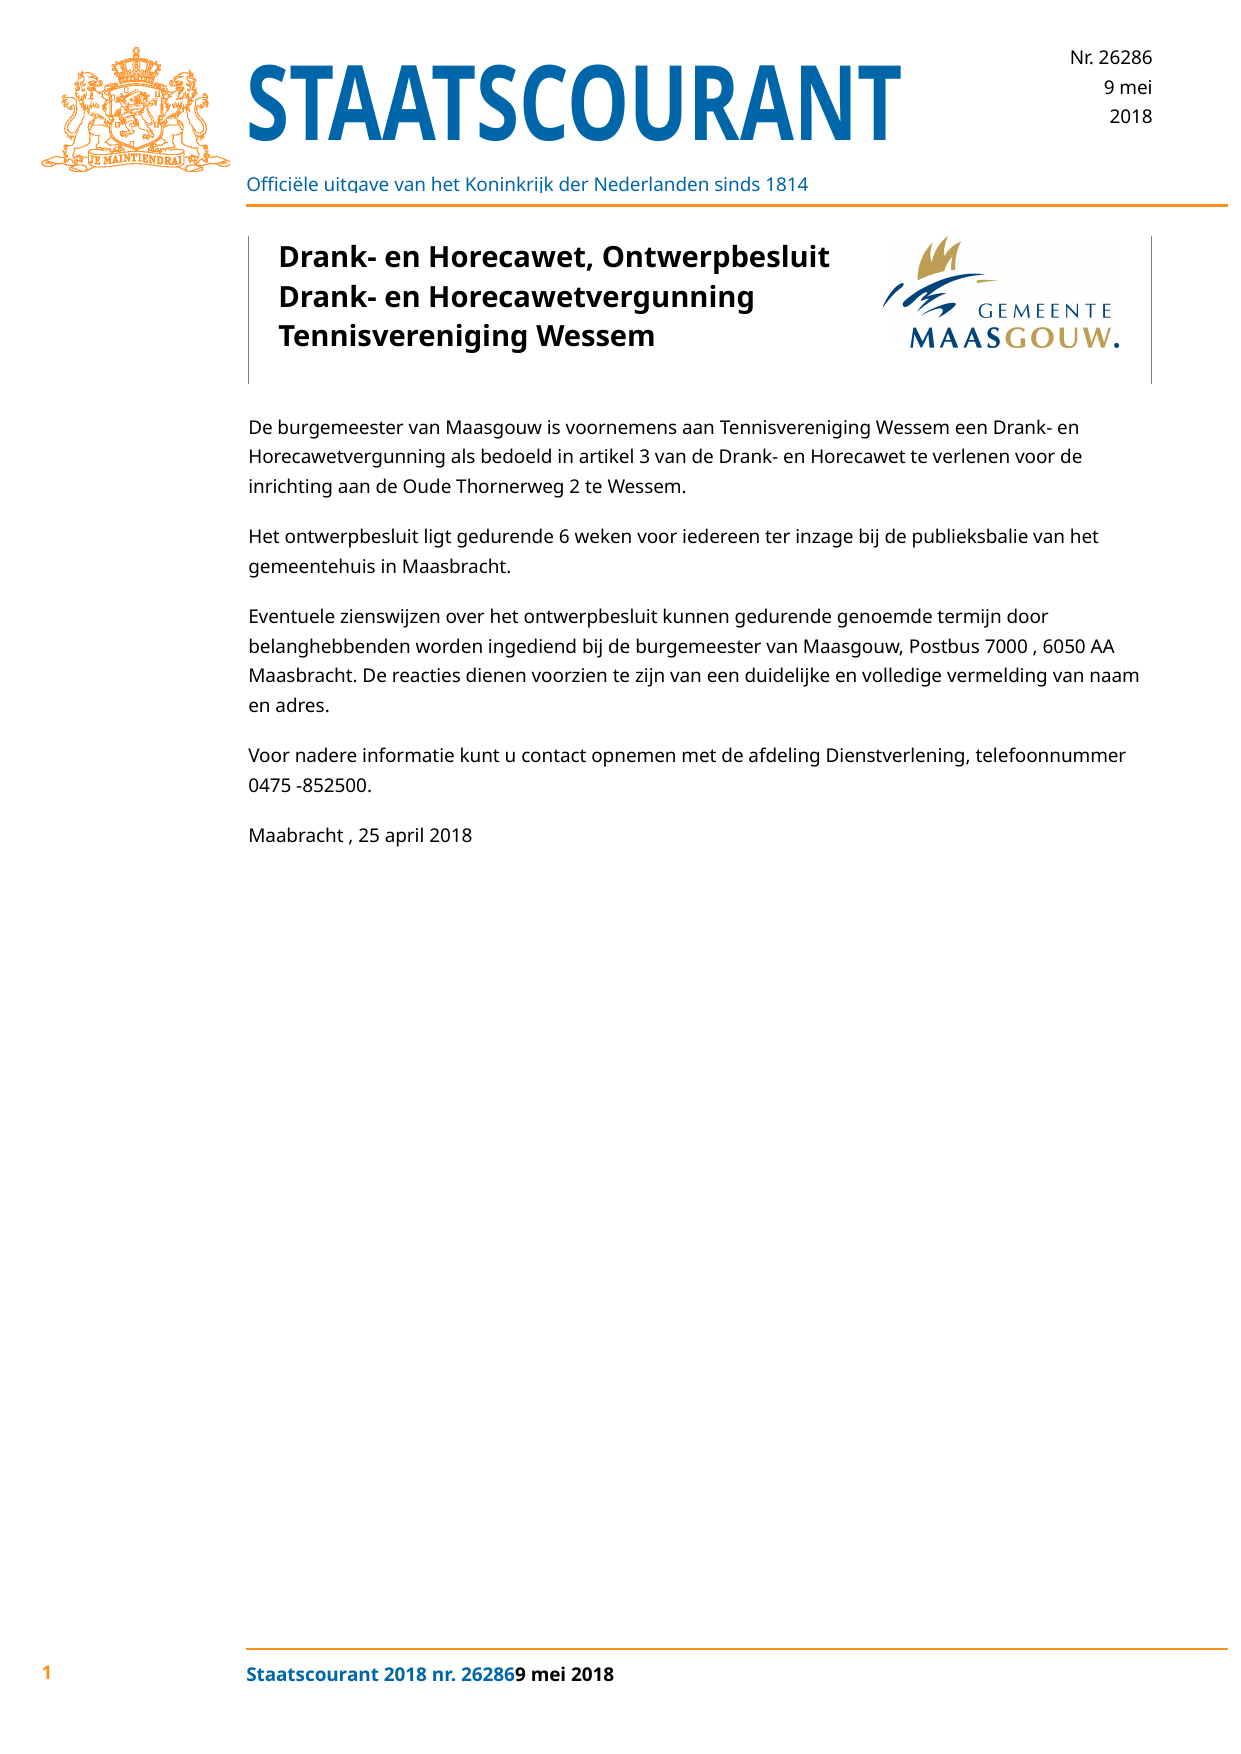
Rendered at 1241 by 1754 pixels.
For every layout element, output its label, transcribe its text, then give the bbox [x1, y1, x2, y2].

text Eventuele zienswijzen over het ontwerpbesluit kunnen gedurende genoemde termijn door belanghebbenden worden ingediend bij de burgemeester van Maasgouw, Postbus 7000 , 6050 AA Maasbracht. De reacties dienen voorzien te zijn van een duidelijke en volledige vermelding van naam en adres. [248, 603, 1152, 718]
table_header Drank- en Horecawet, Ontwerpbesluit Drank- en Horecawetvergunning Tennisvereniging Wessem [249, 236, 850, 384]
text Het ontwerpbesluit ligt gedurende 6 weken voor iedereen ter inzage bij de publieksbalie van het gemeentehuis in Maasbracht. [248, 523, 1152, 579]
text Maabracht , 25 april 2018 [248, 823, 1152, 848]
picture [41, 47, 231, 172]
picture [882, 236, 1119, 348]
text De burgemeester van Maasgouw is voornemens aan Tennisvereniging Wessem een Drank- en Horecawetvergunning als bedoeld in artikel 3 van de Drank- en Horecawet te verlenen voor de inrichting aan de Oude Thornerweg 2 te Wessem. [248, 414, 1152, 499]
table_header [850, 236, 1151, 384]
text Voor nadere informatie kunt u contact opnemen met de afdeling Dienstverlening, telefoonnummer 0475 -852500. [248, 743, 1152, 798]
